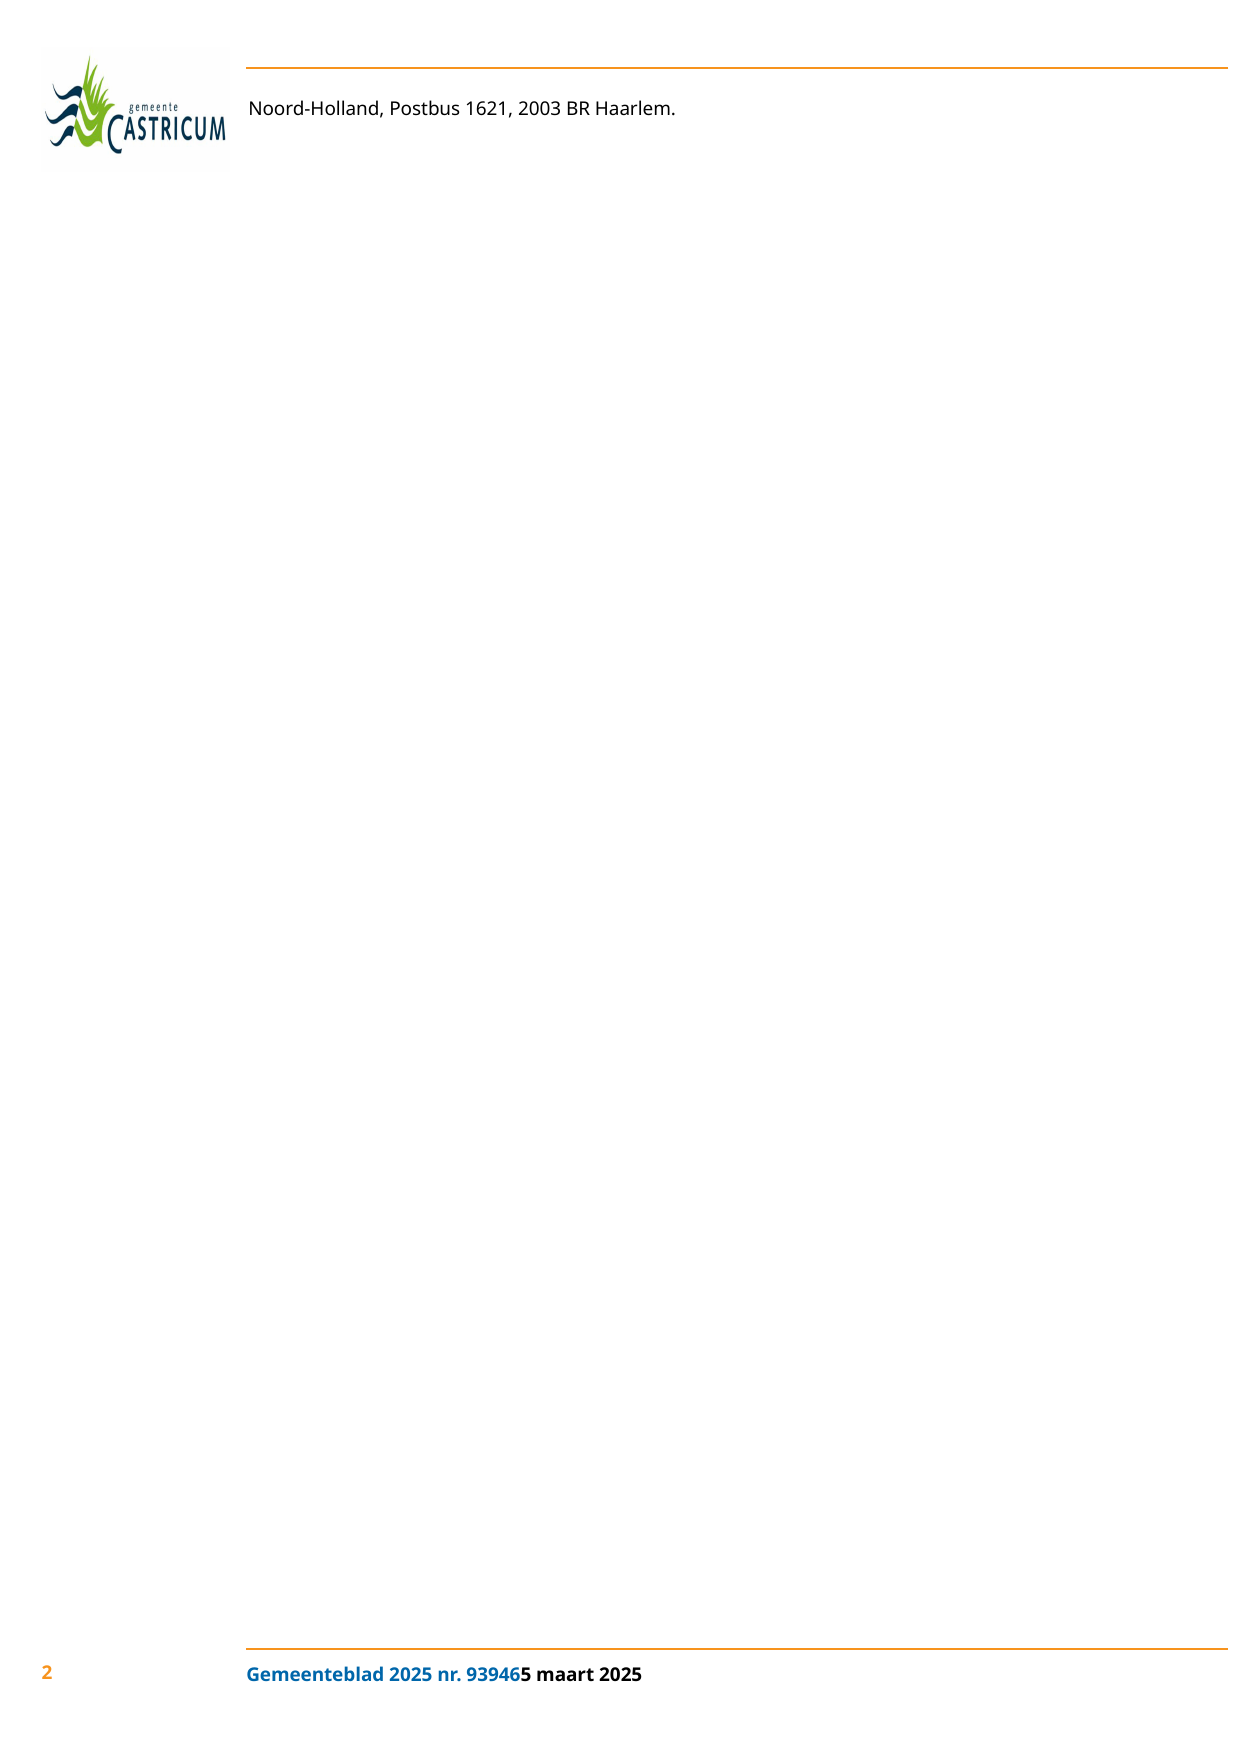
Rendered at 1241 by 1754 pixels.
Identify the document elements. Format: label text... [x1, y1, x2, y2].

picture [41, 47, 231, 172]
text Noord-Holland, Postbus 1621, 2003 BR Haarlem. [248, 95, 1152, 121]
